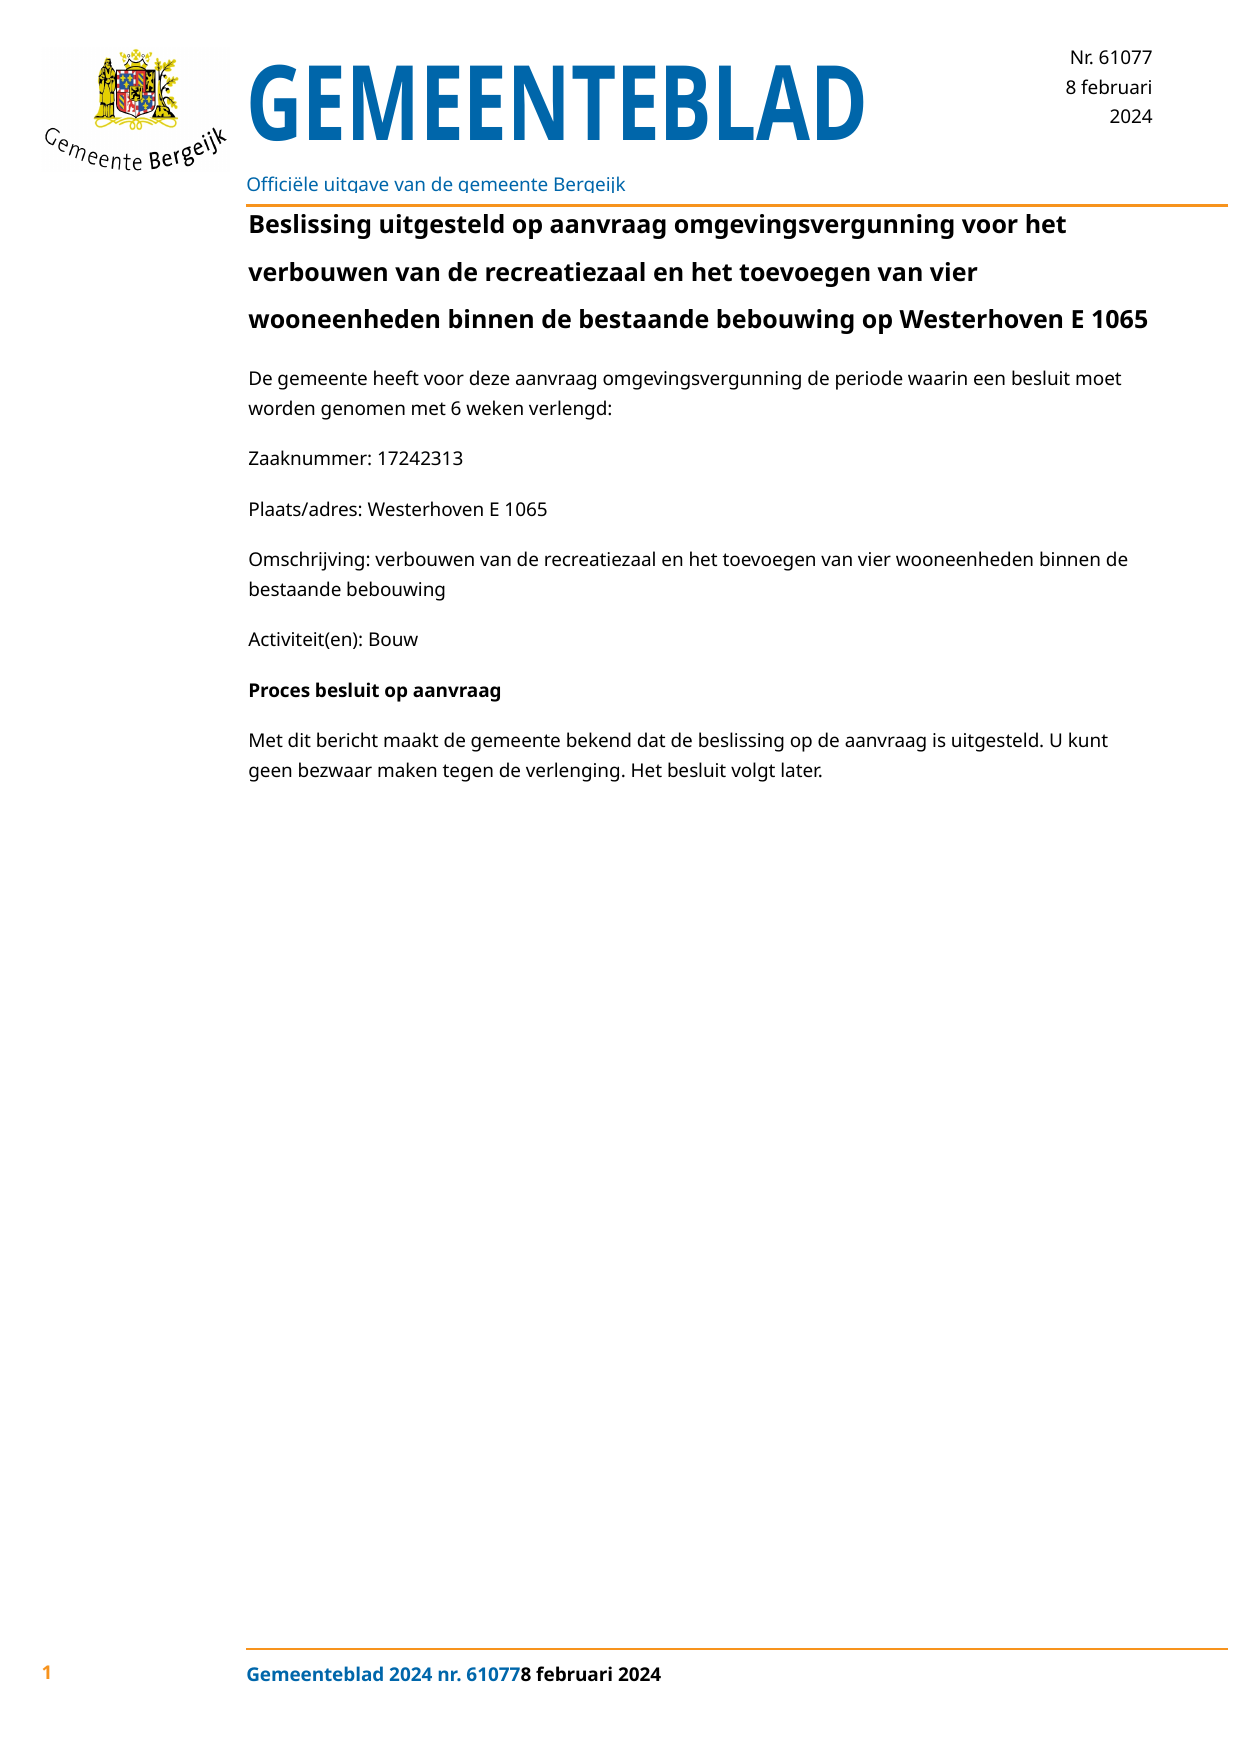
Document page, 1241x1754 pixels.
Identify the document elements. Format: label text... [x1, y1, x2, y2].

text Omschrijving: verbouwen van de recreatiezaal en het toevoegen van vier wooneenheden binnen de bestaande bebouwing [248, 546, 1152, 602]
text Zaaknummer: 17242313 [248, 446, 1152, 471]
text De gemeente heeft voor deze aanvraag omgevingsvergunning de periode waarin een besluit moet worden genomen met 6 weken verlengd: [248, 366, 1152, 421]
text Met dit bericht maakt de gemeente bekend dat de beslissing op de aanvraag is uitgesteld. U kunt geen bezwaar maken tegen de verlenging. Het besluit volgt later. [248, 727, 1152, 782]
picture [41, 47, 231, 172]
text Proces besluit op aanvraag [248, 677, 1152, 702]
text Beslissing uitgesteld op aanvraag omgevingsvergunning voor het verbouwen van de recreatiezaal en het toevoegen van vier wooneenheden binnen de bestaande bebouwing op Westerhoven E 1065 [248, 207, 1152, 336]
text Activiteit(en): Bouw [248, 626, 1152, 652]
text Plaats/adres: Westerhoven E 1065 [248, 496, 1152, 522]
